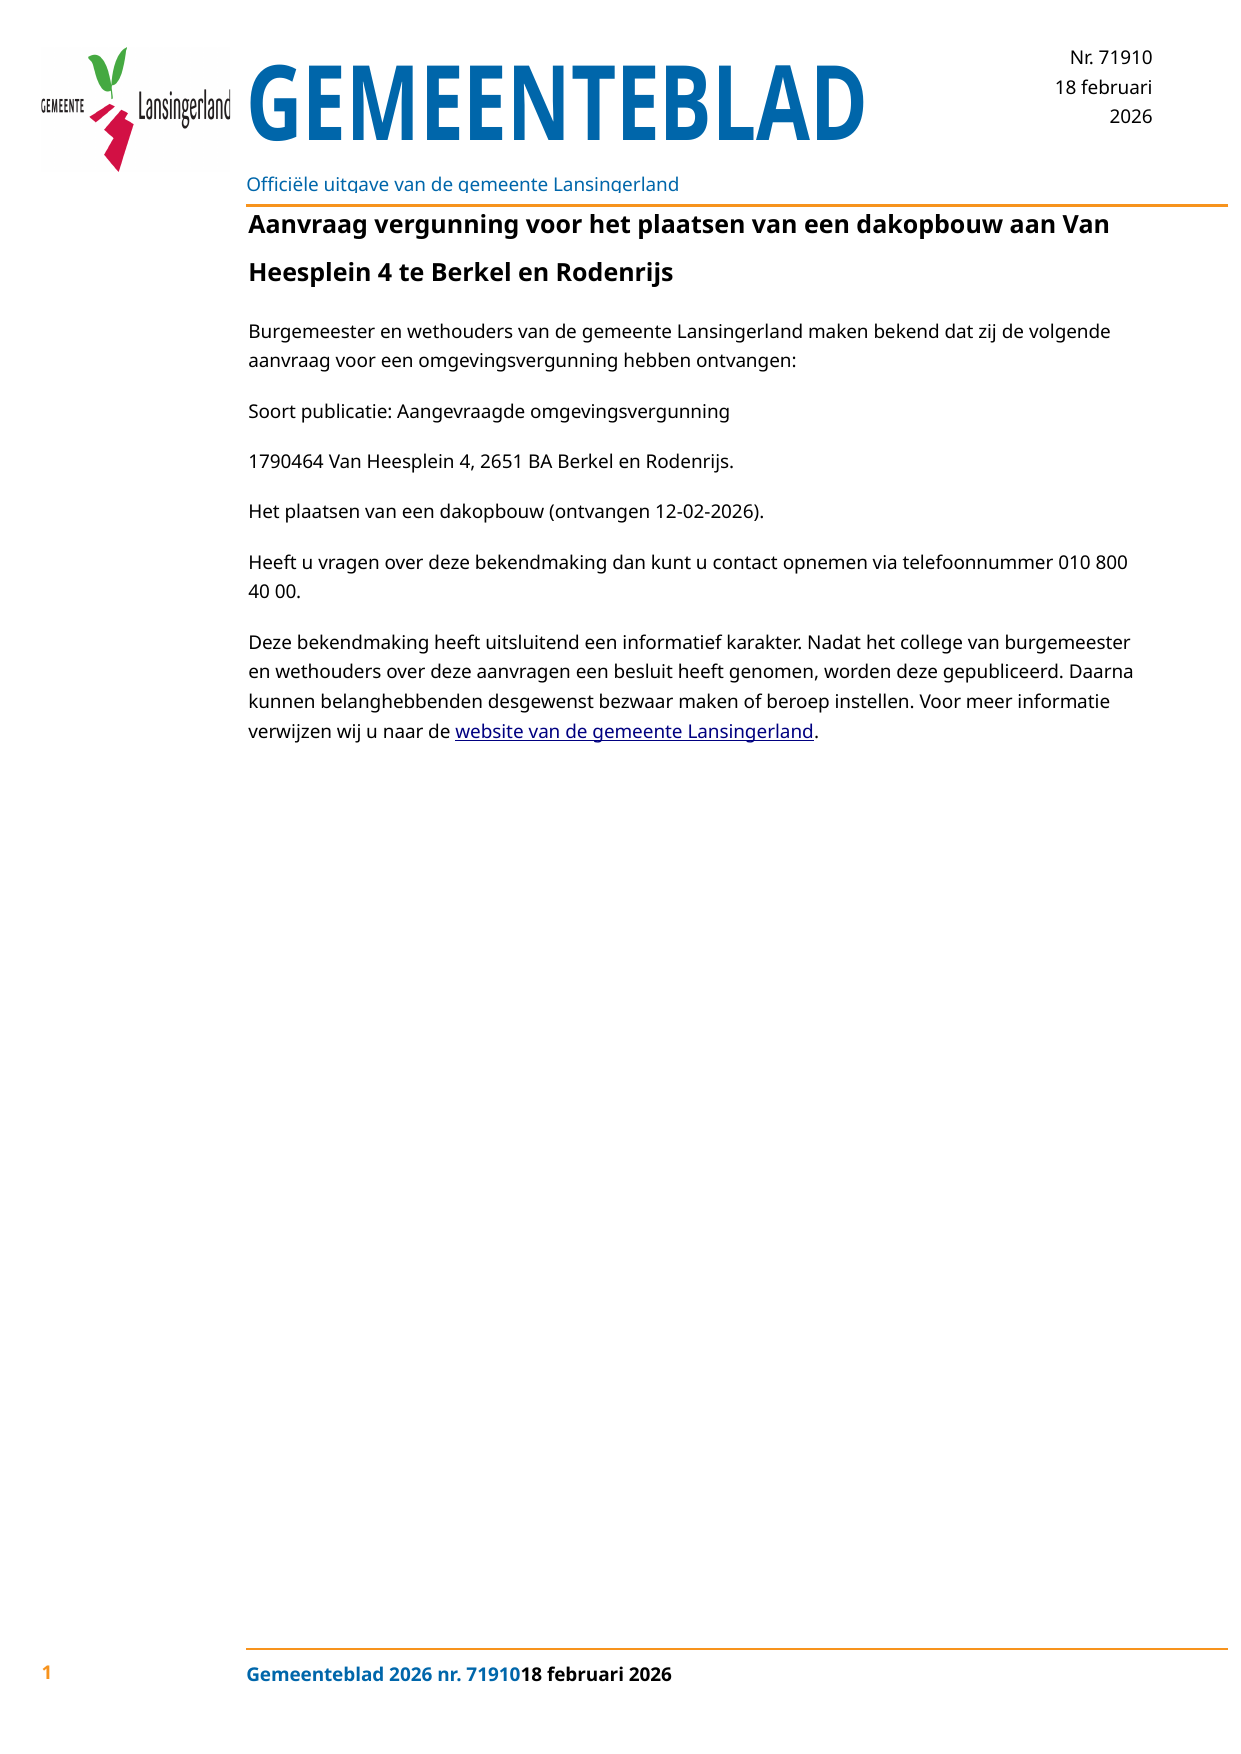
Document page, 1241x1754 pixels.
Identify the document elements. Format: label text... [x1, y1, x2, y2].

text Heeft u vragen over deze bekendmaking dan kunt u contact opnemen via telefoonnummer 010 800 40 00. [248, 549, 1152, 604]
text 1790464 Van Heesplein 4, 2651 BA Berkel en Rodenrijs. [248, 448, 1152, 474]
text Burgemeester en wethouders van de gemeente Lansingerland maken bekend dat zij de volgende aanvraag voor een omgevingsvergunning hebben ontvangen: [248, 318, 1152, 373]
text Deze bekendmaking heeft uitsluitend een informatief karakter. Nadat het college van burgemeester en wethouders over deze aanvragen een besluit heeft genomen, worden deze gepubliceerd. Daarna kunnen belanghebbenden desgewenst bezwaar maken of beroep instellen. Voor meer informatie verwijzen wij u naar de website van de gemeente Lansingerland. [248, 629, 1152, 744]
picture [41, 47, 231, 172]
text Soort publicatie: Aangevraagde omgevingsvergunning [248, 398, 1152, 424]
text Het plaatsen van een dakopbouw (ontvangen 12-02-2026). [248, 499, 1152, 524]
text Aanvraag vergunning voor het plaatsen van een dakopbouw aan Van Heesplein 4 te Berkel en Rodenrijs [248, 207, 1152, 288]
